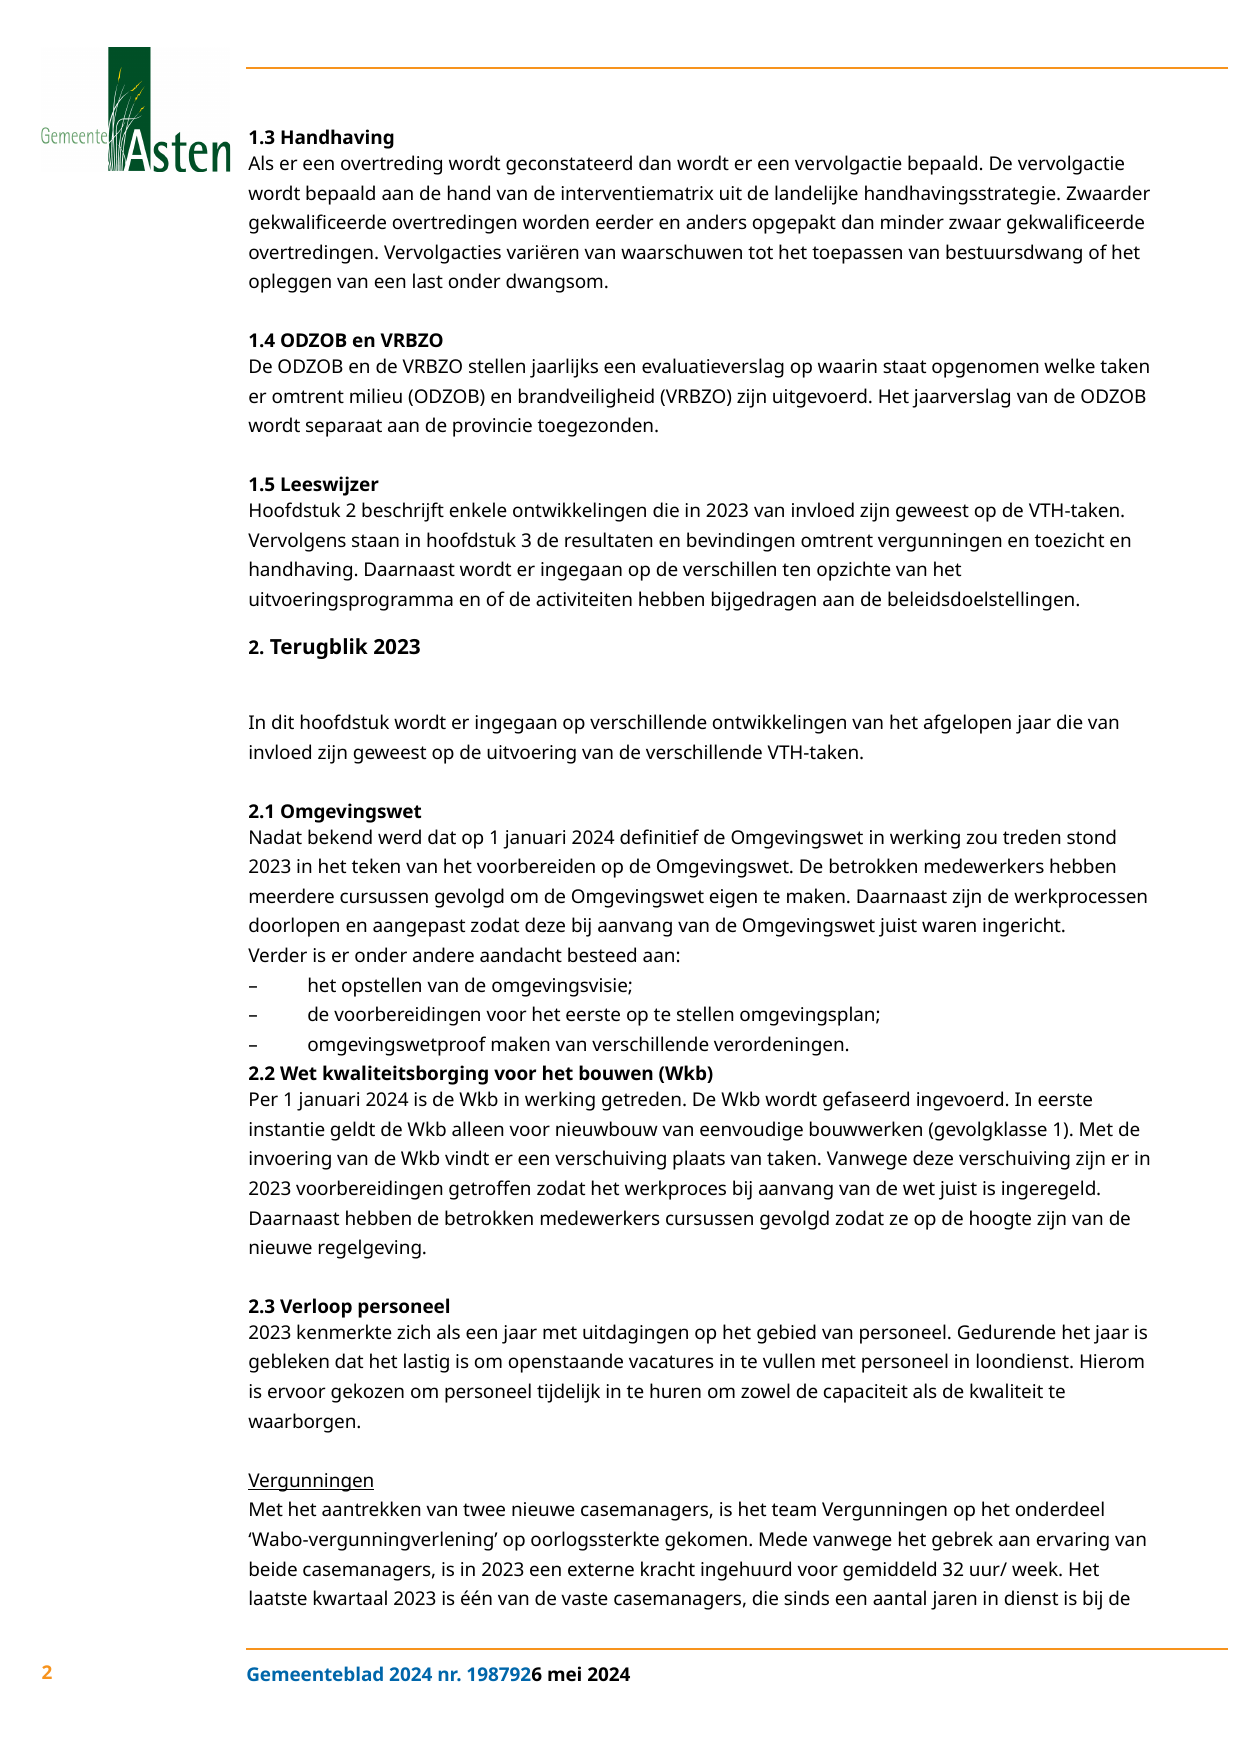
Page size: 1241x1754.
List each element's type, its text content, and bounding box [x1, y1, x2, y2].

text Verder is er onder andere aandacht besteed aan: [248, 942, 1152, 968]
list het opstellen van de omgevingsvisie; [248, 972, 1152, 998]
text Per 1 januari 2024 is de Wkb in werking getreden. De Wkb wordt gefaseerd ingevoerd. In eerste instantie geldt de Wkb alleen voor nieuwbouw van eenvoudige bouwwerken (gevolgklasse 1). Met de invoering van de Wkb vindt er een verschuiving plaats van taken. Vanwege deze verschuiving zijn er in 2023 voorbereidingen getroffen zodat het werkproces bij aanvang van de wet juist is ingeregeld. Daarnaast hebben de betrokken medewerkers cursussen gevolgd zodat ze op de hoogte zijn van de nieuwe regelgeving. [248, 1086, 1152, 1260]
picture [41, 47, 231, 172]
text In dit hoofdstuk wordt er ingegaan op verschillende ontwikkelingen van het afgelopen jaar die van invloed zijn geweest op de uitvoering van de verschillende VTH-taken. [248, 709, 1152, 765]
text Met het aantrekken van twee nieuwe casemanagers, is het team Vergunningen op het onderdeel ‘Wabo-vergunningverlening’ op oorlogssterkte gekomen. Mede vanwege het gebrek aan ervaring van beide casemanagers, is in 2023 een externe kracht ingehuurd voor gemiddeld 32 uur/ week. Het laatste kwartaal 2023 is één van de vaste casemanagers, die sinds een aantal jaren in dienst is bij de [248, 1497, 1152, 1611]
text Als er een overtreding wordt geconstateerd dan wordt er een vervolgactie bepaald. De vervolgactie wordt bepaald aan de hand van de interventiematrix uit de landelijke handhavingsstrategie. Zwaarder gekwalificeerde overtredingen worden eerder en anders opgepakt dan minder zwaar gekwalificeerde overtredingen. Vervolgacties variëren van waarschuwen tot het toepassen van bestuursdwang of het opleggen van een last onder dwangsom. [248, 150, 1152, 294]
text 2. Terugblik 2023 [248, 632, 1152, 660]
text 2023 kenmerkte zich als een jaar met uitdagingen op het gebied van personeel. Gedurende het jaar is gebleken dat het lastig is om openstaande vacatures in te vullen met personeel in loondienst. Hierom is ervoor gekozen om personeel tijdelijk in te huren om zowel de capaciteit als de kwaliteit te waarborgen. [248, 1319, 1152, 1434]
text De ODZOB en de VRBZO stellen jaarlijks een evaluatieverslag op waarin staat opgenomen welke taken er omtrent milieu (ODZOB) en brandveiligheid (VRBZO) zijn uitgevoerd. Het jaarverslag van de ODZOB wordt separaat aan de provincie toegezonden. [248, 353, 1152, 438]
text 2.1 Omgevingswet [248, 798, 1152, 824]
text 2.2 Wet kwaliteitsborging voor het bouwen (Wkb) [248, 1061, 1152, 1086]
text Vergunningen [248, 1467, 1152, 1493]
text 1.4 ODZOB en VRBZO [248, 328, 1152, 353]
text Nadat bekend werd dat op 1 januari 2024 definitief de Omgevingswet in werking zou treden stond 2023 in het teken van het voorbereiden op de Omgevingswet. De betrokken medewerkers hebben meerdere cursussen gevolgd om de Omgevingswet eigen te maken. Daarnaast zijn de werkprocessen doorlopen en aangepast zodat deze bij aanvang van de Omgevingswet juist waren ingericht. [248, 824, 1152, 938]
text 2.3 Verloop personeel [248, 1293, 1152, 1319]
text Hoofdstuk 2 beschrijft enkele ontwikkelingen die in 2023 van invloed zijn geweest op de VTH-taken. Vervolgens staan in hoofdstuk 3 de resultaten en bevindingen omtrent vergunningen en toezicht en handhaving. Daarnaast wordt er ingegaan op de verschillen ten opzichte van het uitvoeringsprogramma en of de activiteiten hebben bijgedragen aan de beleidsdoelstellingen. [248, 497, 1152, 612]
list de voorbereidingen voor het eerste op te stellen omgevingsplan; [248, 1001, 1152, 1027]
text 1.5 Leeswijzer [248, 472, 1152, 497]
text 1.3 Handhaving [248, 124, 1152, 150]
list omgevingswetproof maken van verschillende verordeningen. [248, 1031, 1152, 1057]
